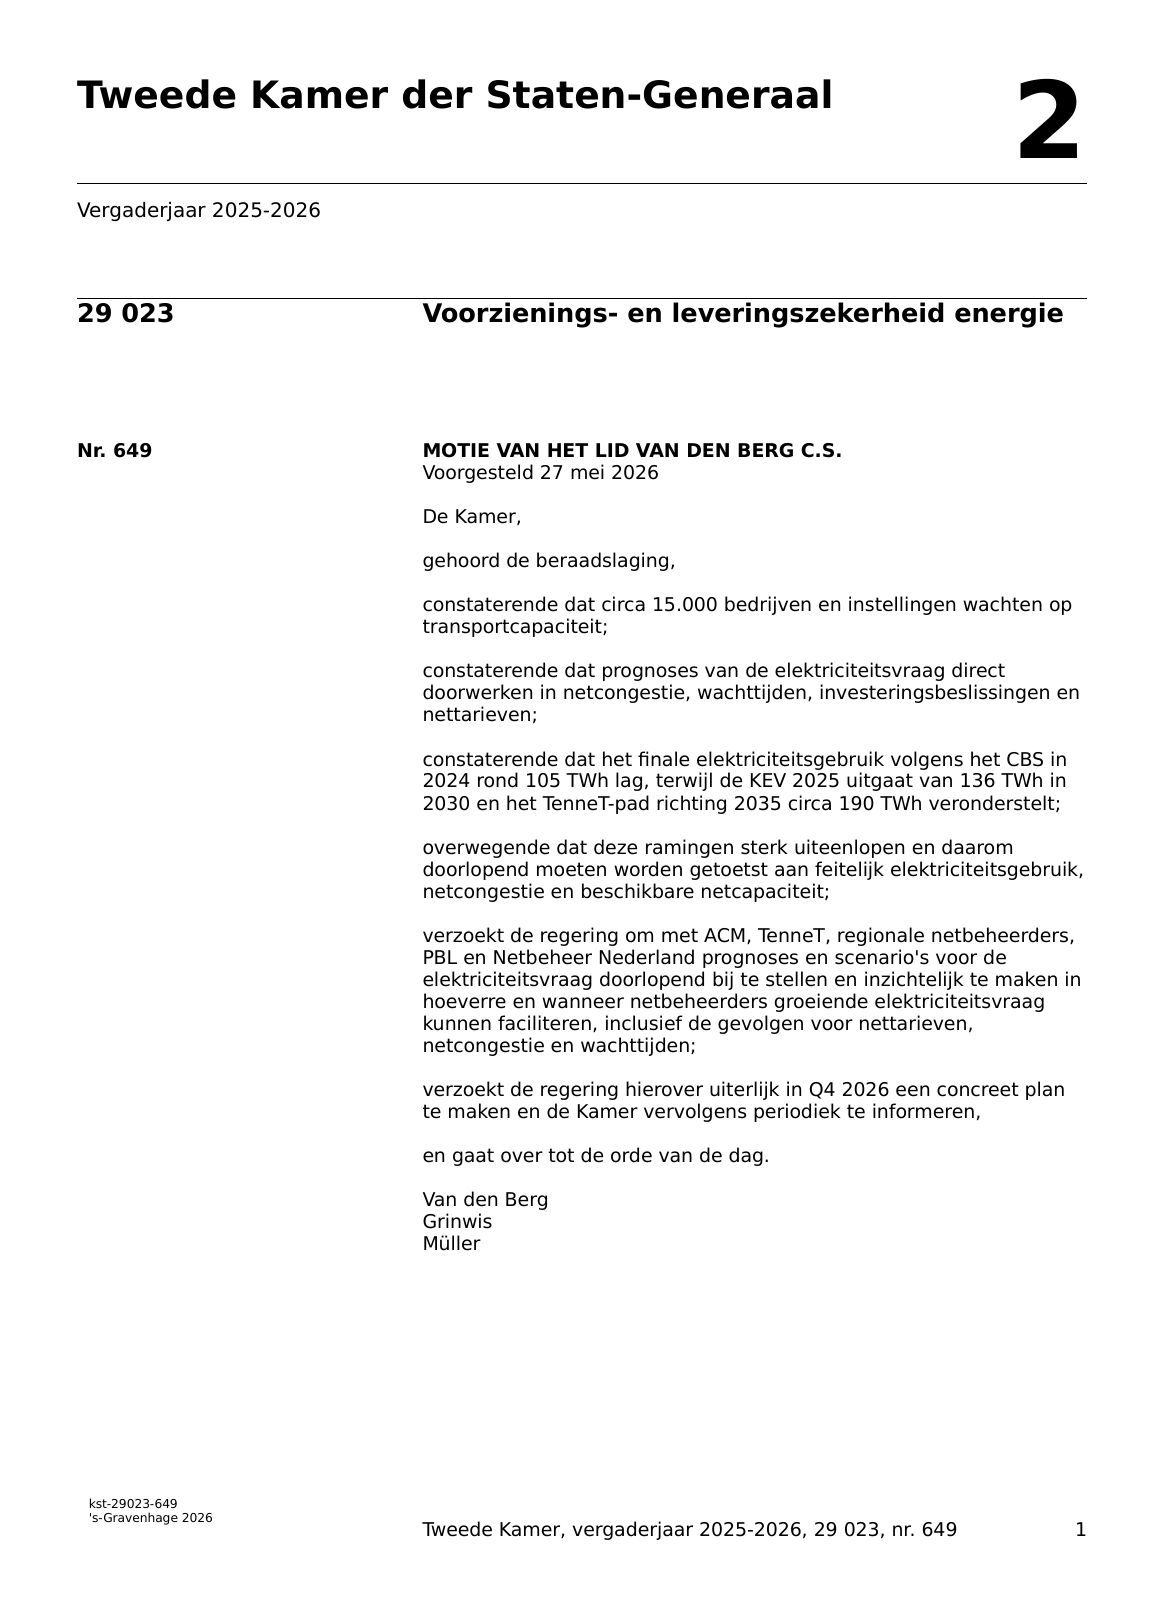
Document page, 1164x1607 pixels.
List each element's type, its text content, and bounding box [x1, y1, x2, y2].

subtitle 29 023 Voorzienings- en leveringszekerheid energie [77, 299, 1087, 329]
text Müller [422, 1233, 1087, 1255]
text kst-29023-649 [88, 1497, 323, 1511]
subtitle Nr. 649 MOTIE VAN HET LID VAN DEN BERG C.S. [77, 440, 1087, 462]
text Van den Berg [422, 1189, 1087, 1211]
text en gaat over tot de orde van de dag. [422, 1145, 1087, 1167]
text De Kamer, [422, 506, 1087, 528]
table_header Tweede Kamer der Staten-Generaal [77, 59, 886, 183]
text overwegende dat deze ramingen sterk uiteenlopen en daarom doorlopend moeten worden getoetst aan feitelijk elektriciteitsgebruik, netcongestie en beschikbare netcapaciteit; [422, 837, 1087, 902]
text constaterende dat het finale elektriciteitsgebruik volgens het CBS in 2024 rond 105 TWh lag, terwijl de KEV 2025 uitgaat van 136 TWh in 2030 en het TenneT-pad richting 2035 circa 190 TWh veronderstelt; [422, 748, 1087, 814]
text constaterende dat prognoses van de elektriciteitsvraag direct doorwerken in netcongestie, wachttijden, investeringsbeslissingen en nettarieven; [422, 660, 1087, 726]
text 's-Gravenhage 2026 [88, 1511, 323, 1525]
text gehoord de beraadslaging, [422, 550, 1087, 572]
text verzoekt de regering om met ACM, TenneT, regionale netbeheerders, PBL en Netbeheer Nederland prognoses en scenario's voor de elektriciteitsvraag doorlopend bij te stellen en inzichtelijk te maken in hoeverre en wanneer netbeheerders groeiende elektriciteitsvraag kunnen faciliteren, inclusief de gevolgen voor nettarieven, netcongestie en wachttijden; [422, 925, 1087, 1057]
table_cell Vergaderjaar 2025-2026 [77, 184, 1087, 298]
text Grinwis [422, 1211, 1087, 1233]
text verzoekt de regering hierover uiterlijk in Q4 2026 een concreet plan te maken en de Kamer vervolgens periodiek te informeren, [422, 1079, 1087, 1123]
table_header 2 [886, 59, 1087, 183]
text Voorgesteld 27 mei 2026 [422, 462, 1087, 484]
text constaterende dat circa 15.000 bedrijven en instellingen wachten op transportcapaciteit; [422, 594, 1087, 638]
